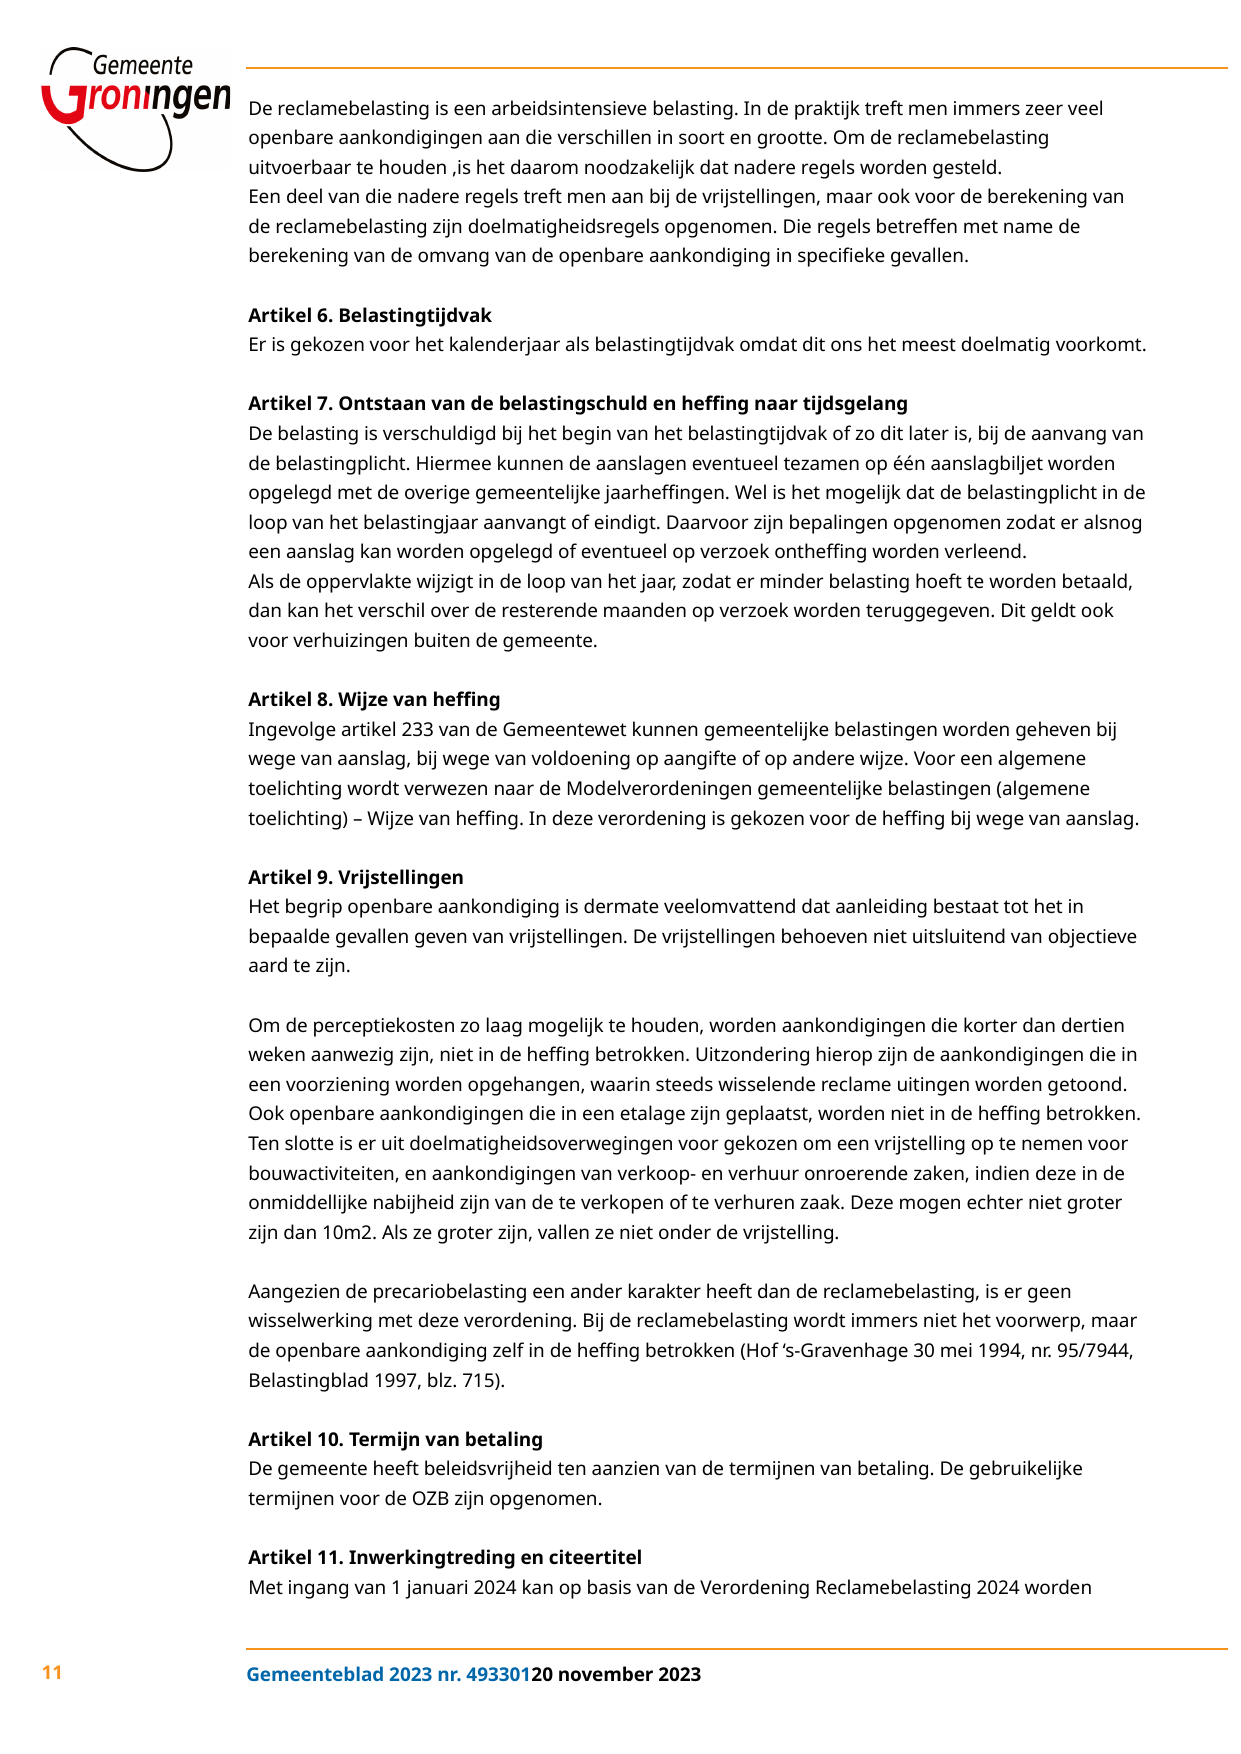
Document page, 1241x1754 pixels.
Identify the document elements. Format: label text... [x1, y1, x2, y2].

text Er is gekozen voor het kalenderjaar als belastingtijdvak omdat dit ons het meest doelmatig voorkomt. [248, 331, 1152, 357]
text Als de oppervlakte wijzigt in de loop van het jaar, zodat er minder belasting hoeft te worden betaald, dan kan het verschil over de resterende maanden op verzoek worden teruggegeven. Dit geldt ook voor verhuizingen buiten de gemeente. [248, 568, 1152, 653]
text Aangezien de precariobelasting een ander karakter heeft dan de reclamebelasting, is er geen wisselwerking met deze verordening. Bij de reclamebelasting wordt immers niet het voorwerp, maar de openbare aankondiging zelf in de heffing betrokken (Hof ‘s-Gravenhage 30 mei 1994, nr. 95/7944, Belastingblad 1997, blz. 715). [248, 1278, 1152, 1393]
text Artikel 11. Inwerkingtreding en citeertitel [248, 1544, 1152, 1570]
text De gemeente heeft beleidsvrijheid ten aanzien van de termijnen van betaling. De gebruikelijke termijnen voor de OZB zijn opgenomen. [248, 1456, 1152, 1511]
text Een deel van die nadere regels treft men aan bij de vrijstellingen, maar ook voor de berekening van de reclamebelasting zijn doelmatigheidsregels opgenomen. Die regels betreffen met name de berekening van de omvang van de openbare aankondiging in specifieke gevallen. [248, 183, 1152, 268]
text Met ingang van 1 januari 2024 kan op basis van de Verordening Reclamebelasting 2024 worden [248, 1574, 1152, 1600]
text Artikel 7. Ontstaan van de belastingschuld en heffing naar tijdsgelang [248, 391, 1152, 416]
text Artikel 6. Belastingtijdvak [248, 302, 1152, 328]
text De belasting is verschuldigd bij het begin van het belastingtijdvak of zo dit later is, bij de aanvang van de belastingplicht. Hiermee kunnen de aanslagen eventueel tezamen op één aanslagbiljet worden opgelegd met de overige gemeentelijke jaarheffingen. Wel is het mogelijk dat de belastingplicht in de loop van het belastingjaar aanvangt of eindigt. Daarvoor zijn bepalingen opgenomen zodat er alsnog een aanslag kan worden opgelegd of eventueel op verzoek ontheffing worden verleend. [248, 420, 1152, 564]
text Artikel 8. Wijze van heffing [248, 686, 1152, 712]
text Ingevolge artikel 233 van de Gemeentewet kunnen gemeentelijke belastingen worden geheven bij wege van aanslag, bij wege van voldoening op aangifte of op andere wijze. Voor een algemene toelichting wordt verwezen naar de Modelverordeningen gemeentelijke belastingen (algemene toelichting) – Wijze van heffing. In deze verordening is gekozen voor de heffing bij wege van aanslag. [248, 716, 1152, 831]
picture [41, 47, 231, 172]
text Artikel 10. Termijn van betaling [248, 1426, 1152, 1452]
text Artikel 9. Vrijstellingen [248, 864, 1152, 890]
text Om de perceptiekosten zo laag mogelijk te houden, worden aankondigingen die korter dan dertien weken aanwezig zijn, niet in de heffing betrokken. Uitzondering hierop zijn de aankondigingen die in een voorziening worden opgehangen, waarin steeds wisselende reclame uitingen worden getoond. Ook openbare aankondigingen die in een etalage zijn geplaatst, worden niet in de heffing betrokken. Ten slotte is er uit doelmatigheidsoverwegingen voor gekozen om een vrijstelling op te nemen voor bouwactiviteiten, en aankondigingen van verkoop- en verhuur onroerende zaken, indien deze in de onmiddellijke nabijheid zijn van de te verkopen of te verhuren zaak. Deze mogen echter niet groter zijn dan 10m2. Als ze groter zijn, vallen ze niet onder de vrijstelling. [248, 1012, 1152, 1245]
text De reclamebelasting is een arbeidsintensieve belasting. In de praktijk treft men immers zeer veel openbare aankondigingen aan die verschillen in soort en grootte. Om de reclamebelasting uitvoerbaar te houden ,is het daarom noodzakelijk dat nadere regels worden gesteld. [248, 95, 1152, 180]
text Het begrip openbare aankondiging is dermate veelomvattend dat aanleiding bestaat tot het in bepaalde gevallen geven van vrijstellingen. De vrijstellingen behoeven niet uitsluitend van objectieve aard te zijn. [248, 893, 1152, 978]
